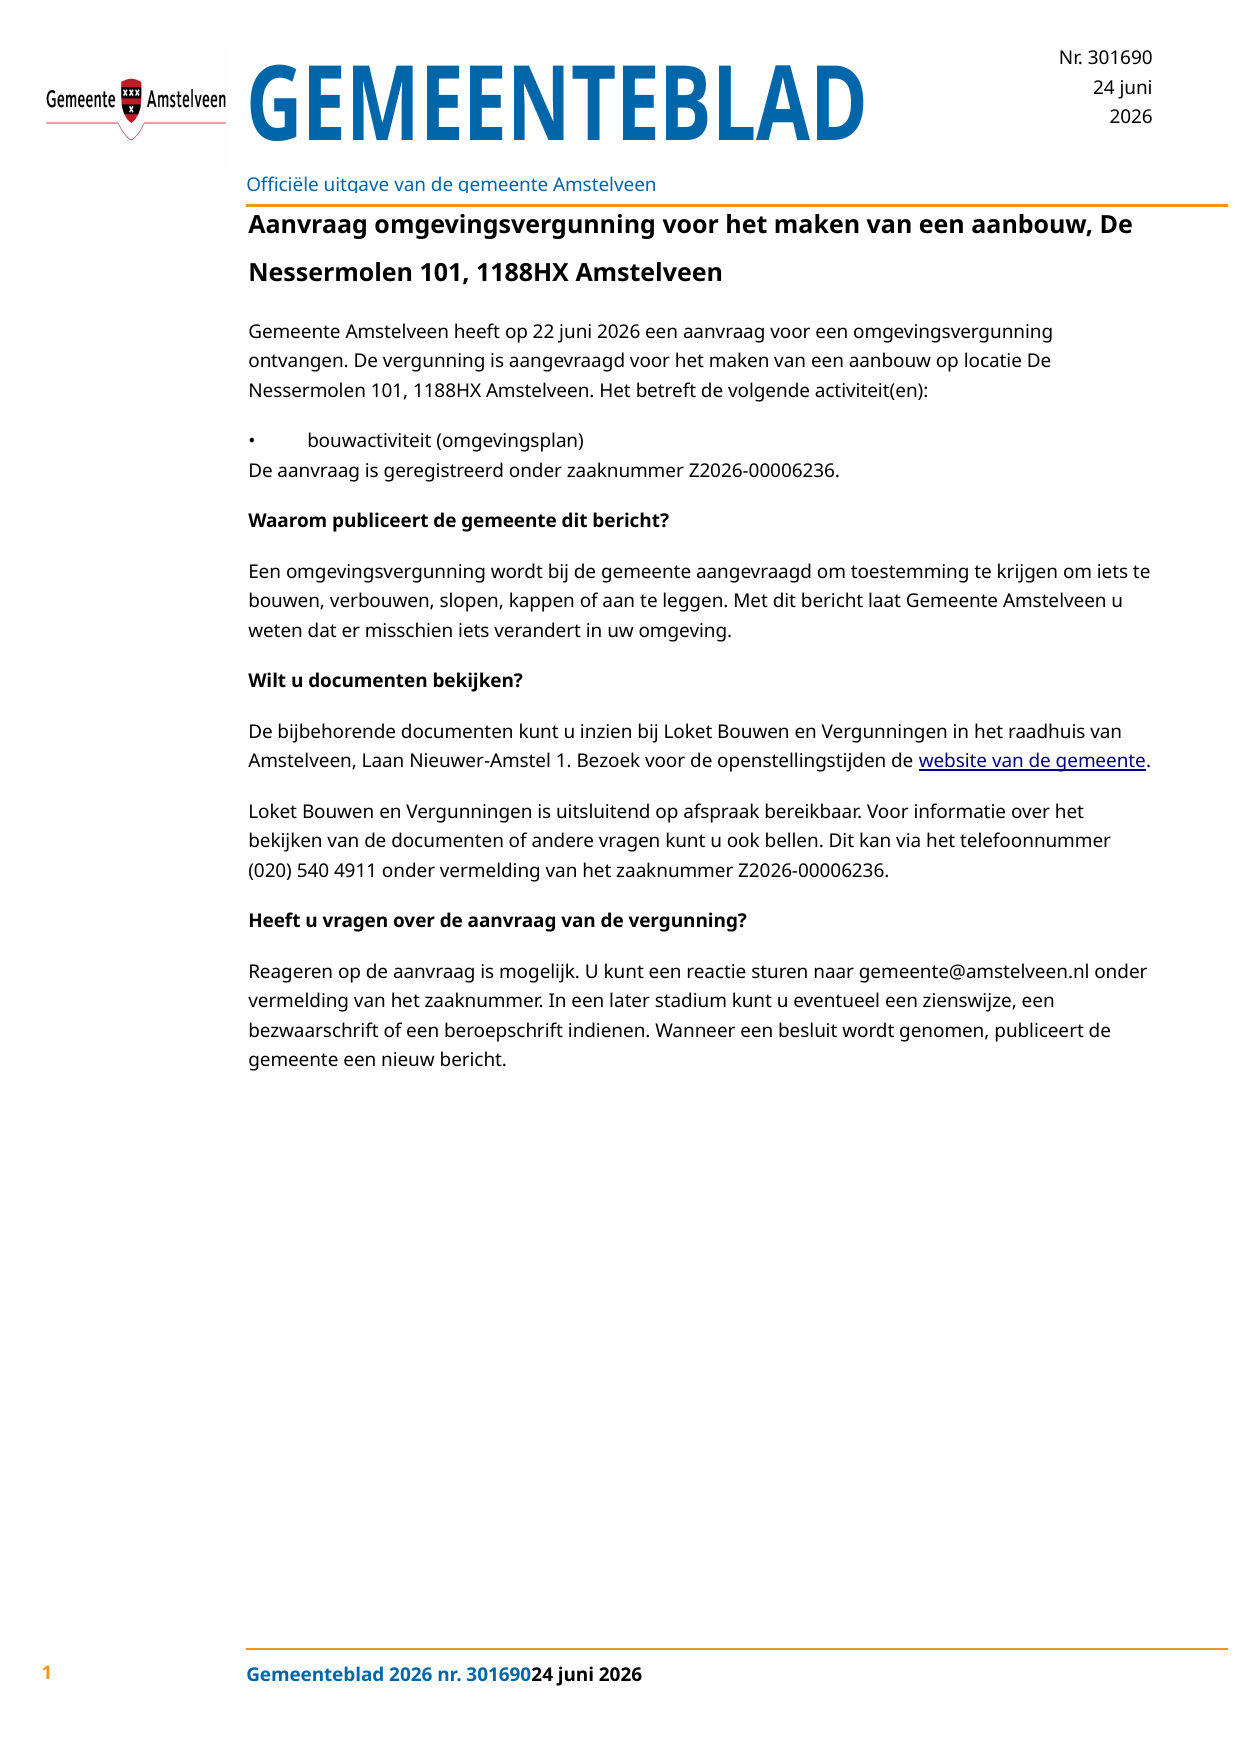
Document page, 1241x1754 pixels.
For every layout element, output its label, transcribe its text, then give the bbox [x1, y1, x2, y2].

picture [41, 47, 231, 172]
text Gemeente Amstelveen heeft op 22 juni 2026 een aanvraag voor een omgevingsvergunning ontvangen. De vergunning is aangevraagd voor het maken van een aanbouw op locatie De Nessermolen 101, 1188HX Amstelveen. Het betreft de volgende activiteit(en): [248, 318, 1152, 403]
text De bijbehorende documenten kunt u inzien bij Loket Bouwen en Vergunningen in het raadhuis van Amstelveen, Laan Nieuwer-Amstel 1. Bezoek voor de openstellingstijden de website van de gemeente. [248, 718, 1152, 773]
text Een omgevingsvergunning wordt bij de gemeente aangevraagd om toestemming te krijgen om iets te bouwen, verbouwen, slopen, kappen of aan te leggen. Met dit bericht laat Gemeente Amstelveen u weten dat er misschien iets verandert in uw omgeving. [248, 558, 1152, 643]
text Waarom publiceert de gemeente dit bericht? [248, 507, 1152, 533]
text Reageren op de aanvraag is mogelijk. U kunt een reactie sturen naar gemeente@amstelveen.nl onder vermelding van het zaaknummer. In een later stadium kunt u eventueel een zienswijze, een bezwaarschrift of een beroepschrift indienen. Wanneer een besluit wordt genomen, publiceert de gemeente een nieuw bericht. [248, 958, 1152, 1072]
text Heeft u vragen over de aanvraag van de vergunning? [248, 907, 1152, 933]
text Loket Bouwen en Vergunningen is uitsluitend op afspraak bereikbaar. Voor informatie over het bekijken van de documenten of andere vragen kunt u ook bellen. Dit kan via het telefoonnummer (020) 540 4911 onder vermelding van het zaaknummer Z2026-00006236. [248, 798, 1152, 883]
text Aanvraag omgevingsvergunning voor het maken van een aanbouw, De Nessermolen 101, 1188HX Amstelveen [248, 207, 1152, 288]
text De aanvraag is geregistreerd onder zaaknummer Z2026-00006236. [248, 457, 1152, 483]
list bouwactiviteit (omgevingsplan) [248, 427, 1152, 453]
text Wilt u documenten bekijken? [248, 667, 1152, 693]
